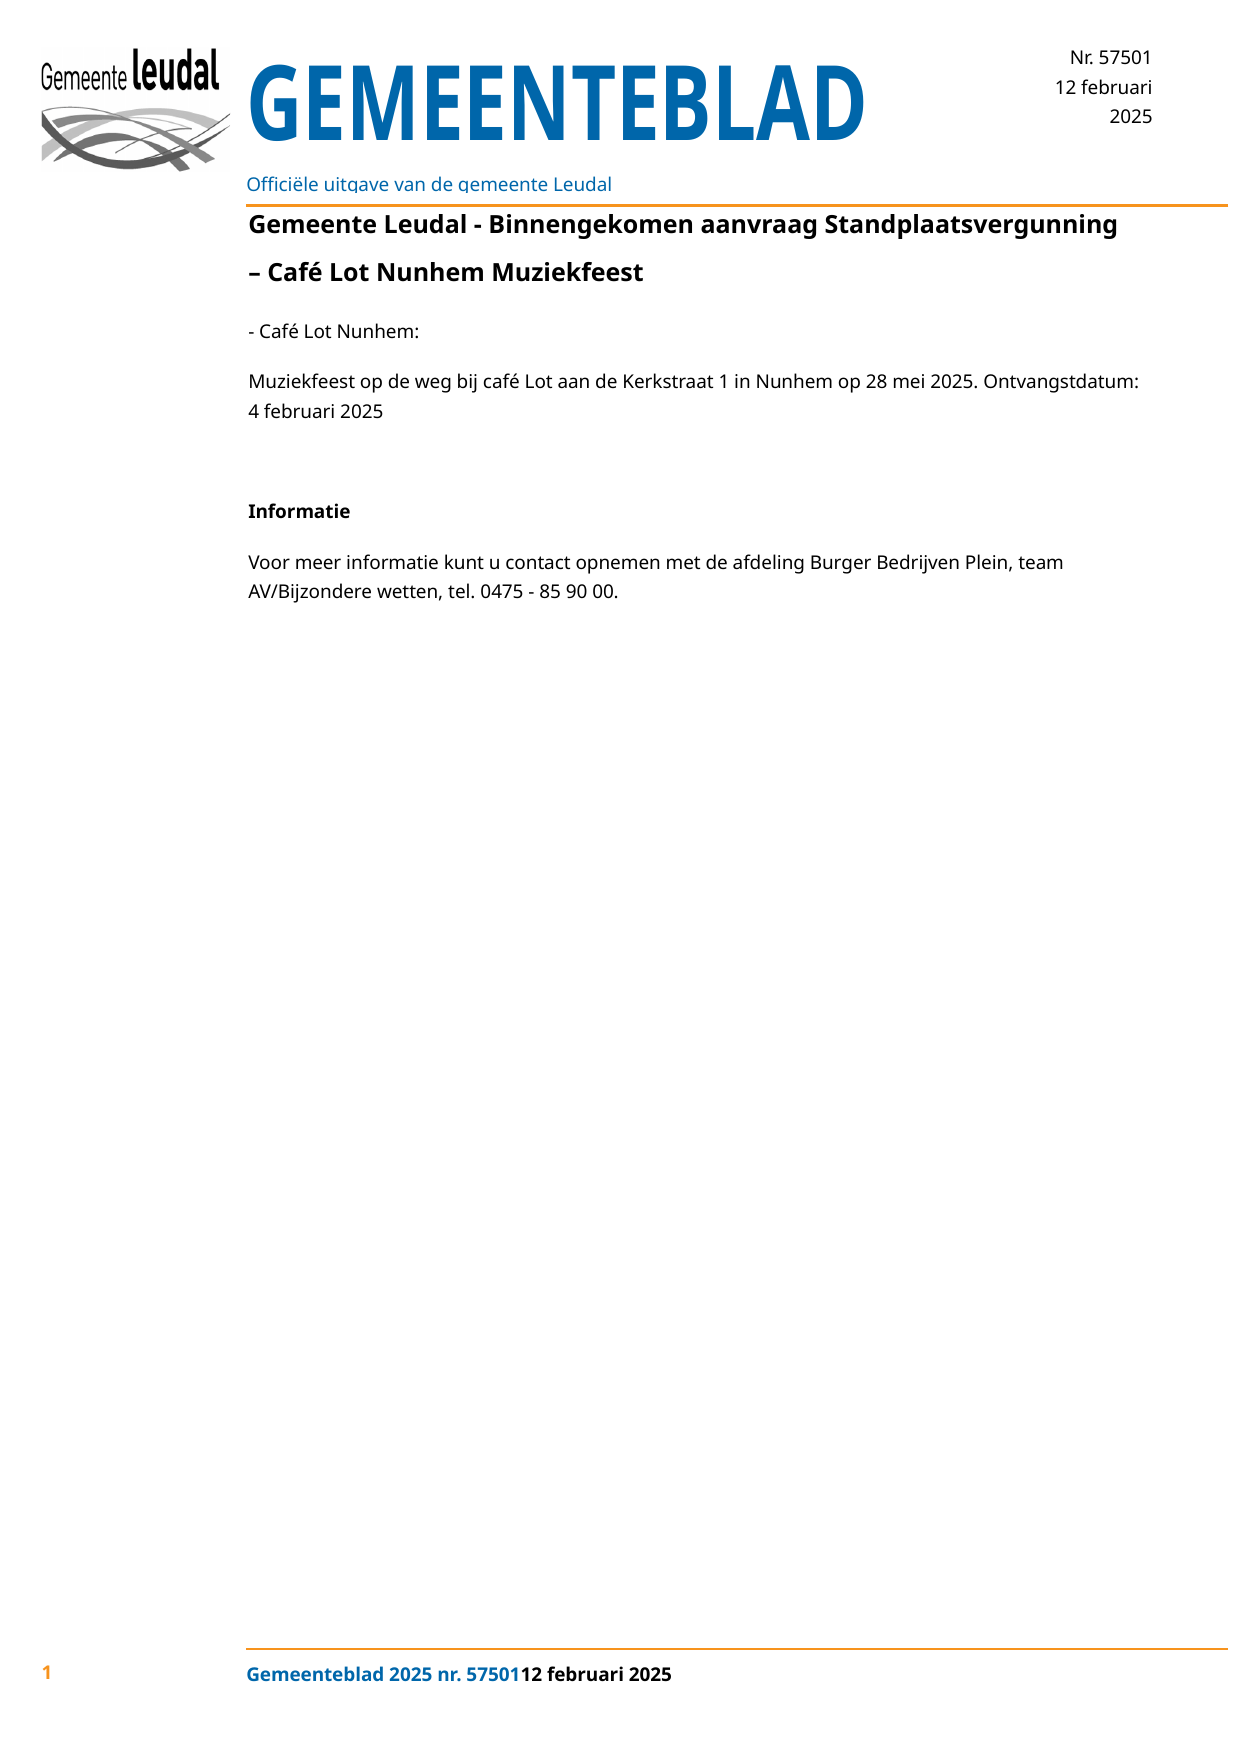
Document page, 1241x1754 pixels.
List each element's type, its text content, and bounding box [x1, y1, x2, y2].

text Gemeente Leudal - Binnengekomen aanvraag Standplaatsvergunning – Café Lot Nunhem Muziekfeest [248, 207, 1152, 288]
text Voor meer informatie kunt u contact opnemen met de afdeling Burger Bedrijven Plein, team AV/Bijzondere wetten, tel. 0475 - 85 90 00. [248, 549, 1152, 604]
text Informatie [248, 499, 1152, 524]
picture [41, 47, 231, 172]
text Muziekfeest op de weg bij café Lot aan de Kerkstraat 1 in Nunhem op 28 mei 2025. Ontvangstdatum: 4 februari 2025 [248, 368, 1152, 424]
text - Café Lot Nunhem: [248, 318, 1152, 344]
